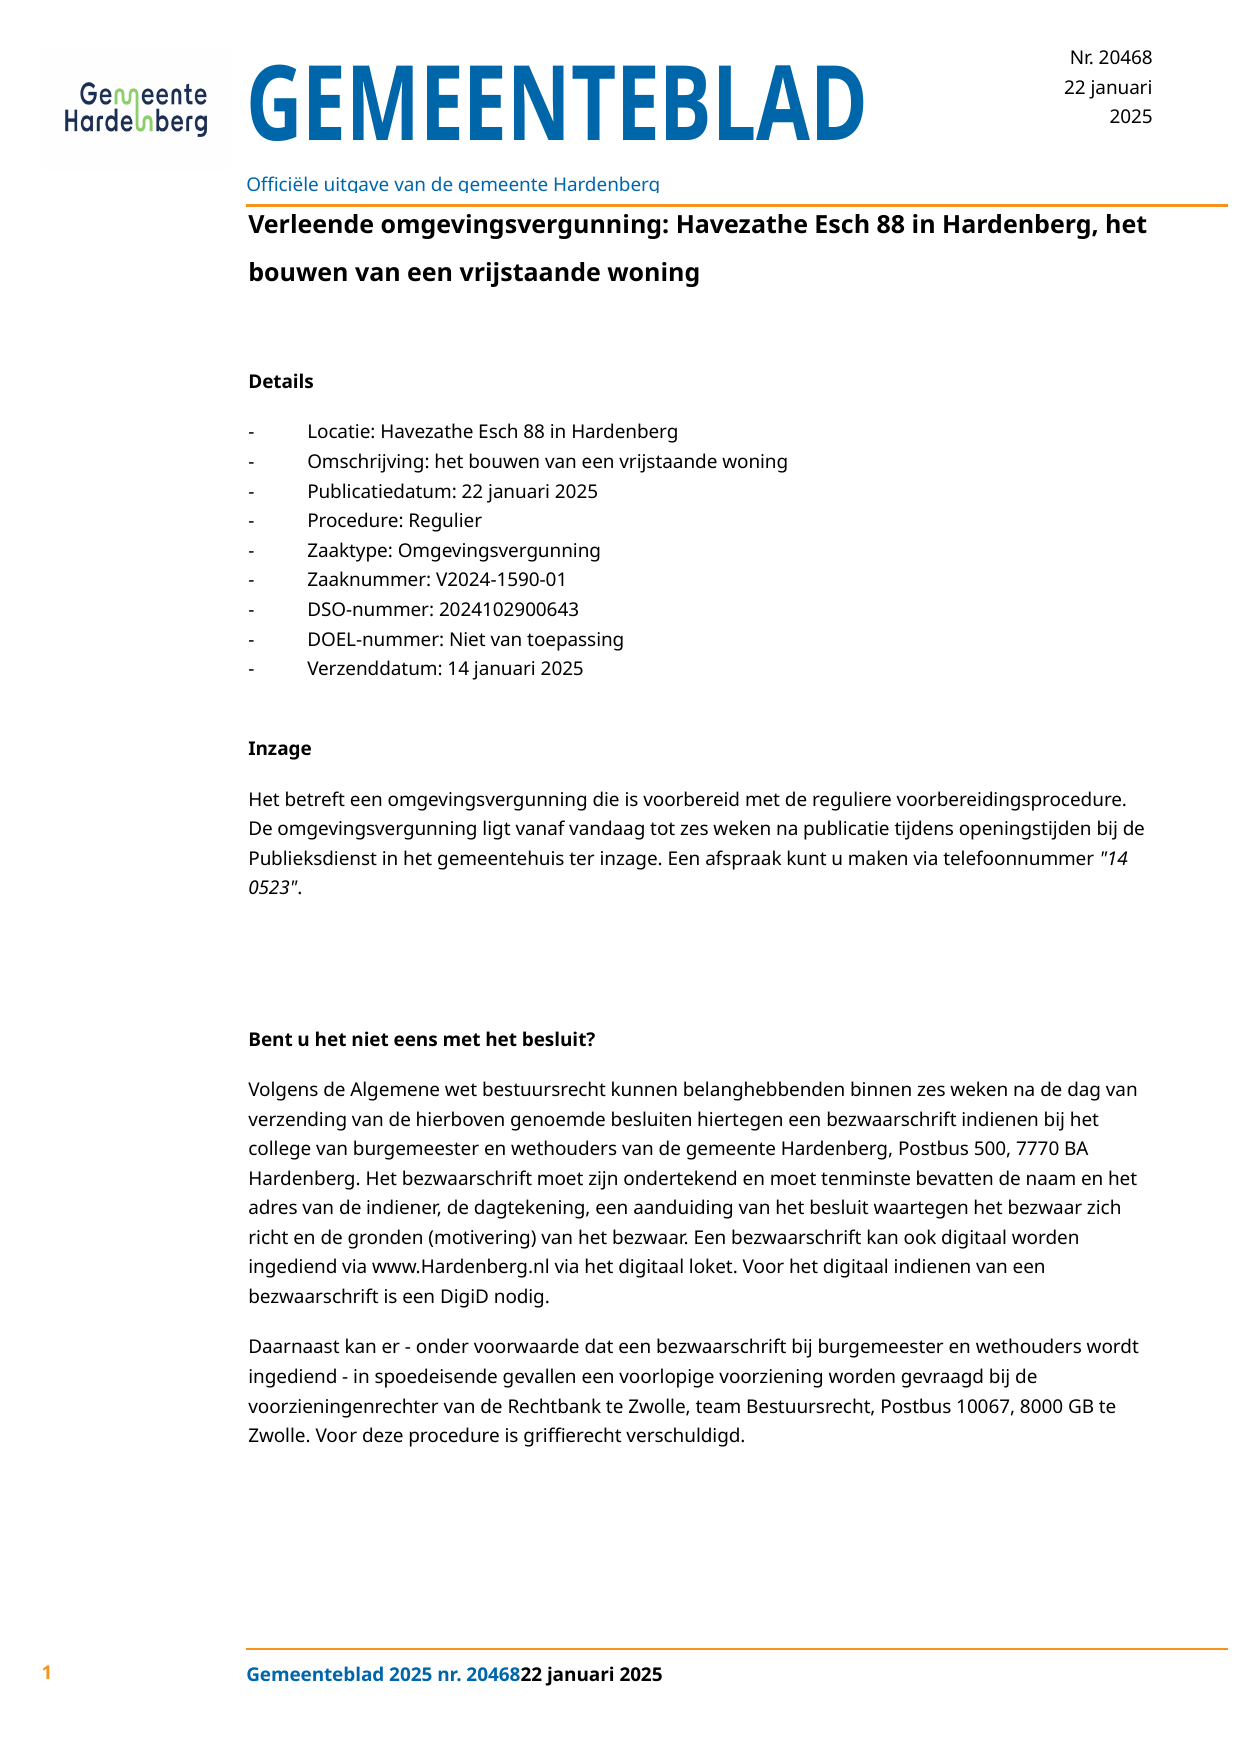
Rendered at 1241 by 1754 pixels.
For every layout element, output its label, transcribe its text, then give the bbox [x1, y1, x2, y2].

text Volgens de Algemene wet bestuursrecht kunnen belanghebbenden binnen zes weken na de dag van verzending van de hierboven genoemde besluiten hiertegen een bezwaarschrift indienen bij het college van burgemeester en wethouders van de gemeente Hardenberg, Postbus 500, 7770 BA Hardenberg. Het bezwaarschrift moet zijn ondertekend en moet tenminste bevatten de naam en het adres van de indiener, de dagtekening, een aanduiding van het besluit waartegen het bezwaar zich richt en de gronden (motivering) van het bezwaar. Een bezwaarschrift kan ook digitaal worden ingediend via www.Hardenberg.nl via het digitaal loket. Voor het digitaal indienen van een bezwaarschrift is een DigiD nodig. [248, 1076, 1152, 1309]
text Het betreft een omgevingsvergunning die is voorbereid met de reguliere voorbereidingsprocedure. De omgevingsvergunning ligt vanaf vandaag tot zes weken na publicatie tijdens openingstijden bij de Publieksdienst in het gemeentehuis ter inzage. Een afspraak kunt u maken via telefoonnummer "14 0523". [248, 786, 1152, 900]
picture [41, 47, 231, 172]
text Details [248, 368, 1152, 394]
list Zaaknummer: V2024-1590-01 [248, 567, 1152, 592]
list DOEL-nummer: Niet van toepassing [248, 626, 1152, 652]
list Procedure: Regulier [248, 507, 1152, 533]
list DSO-nummer: 2024102900643 [248, 596, 1152, 622]
text Daarnaast kan er - onder voorwaarde dat een bezwaarschrift bij burgemeester en wethouders wordt ingediend - in spoedeisende gevallen een voorlopige voorziening worden gevraagd bij de voorzieningenrechter van de Rechtbank te Zwolle, team Bestuursrecht, Postbus 10067, 8000 GB te Zwolle. Voor deze procedure is griffierecht verschuldigd. [248, 1334, 1152, 1448]
text Bent u het niet eens met het besluit? [248, 1026, 1152, 1052]
list Verzenddatum: 14 januari 2025 [248, 655, 1152, 681]
text Verleende omgevingsvergunning: Havezathe Esch 88 in Hardenberg, het bouwen van een vrijstaande woning [248, 207, 1152, 288]
text Inzage [248, 735, 1152, 761]
list Zaaktype: Omgevingsvergunning [248, 537, 1152, 563]
list Omschrijving: het bouwen van een vrijstaande woning [248, 448, 1152, 474]
list Locatie: Havezathe Esch 88 in Hardenberg [248, 419, 1152, 444]
list Publicatiedatum: 22 januari 2025 [248, 478, 1152, 504]
